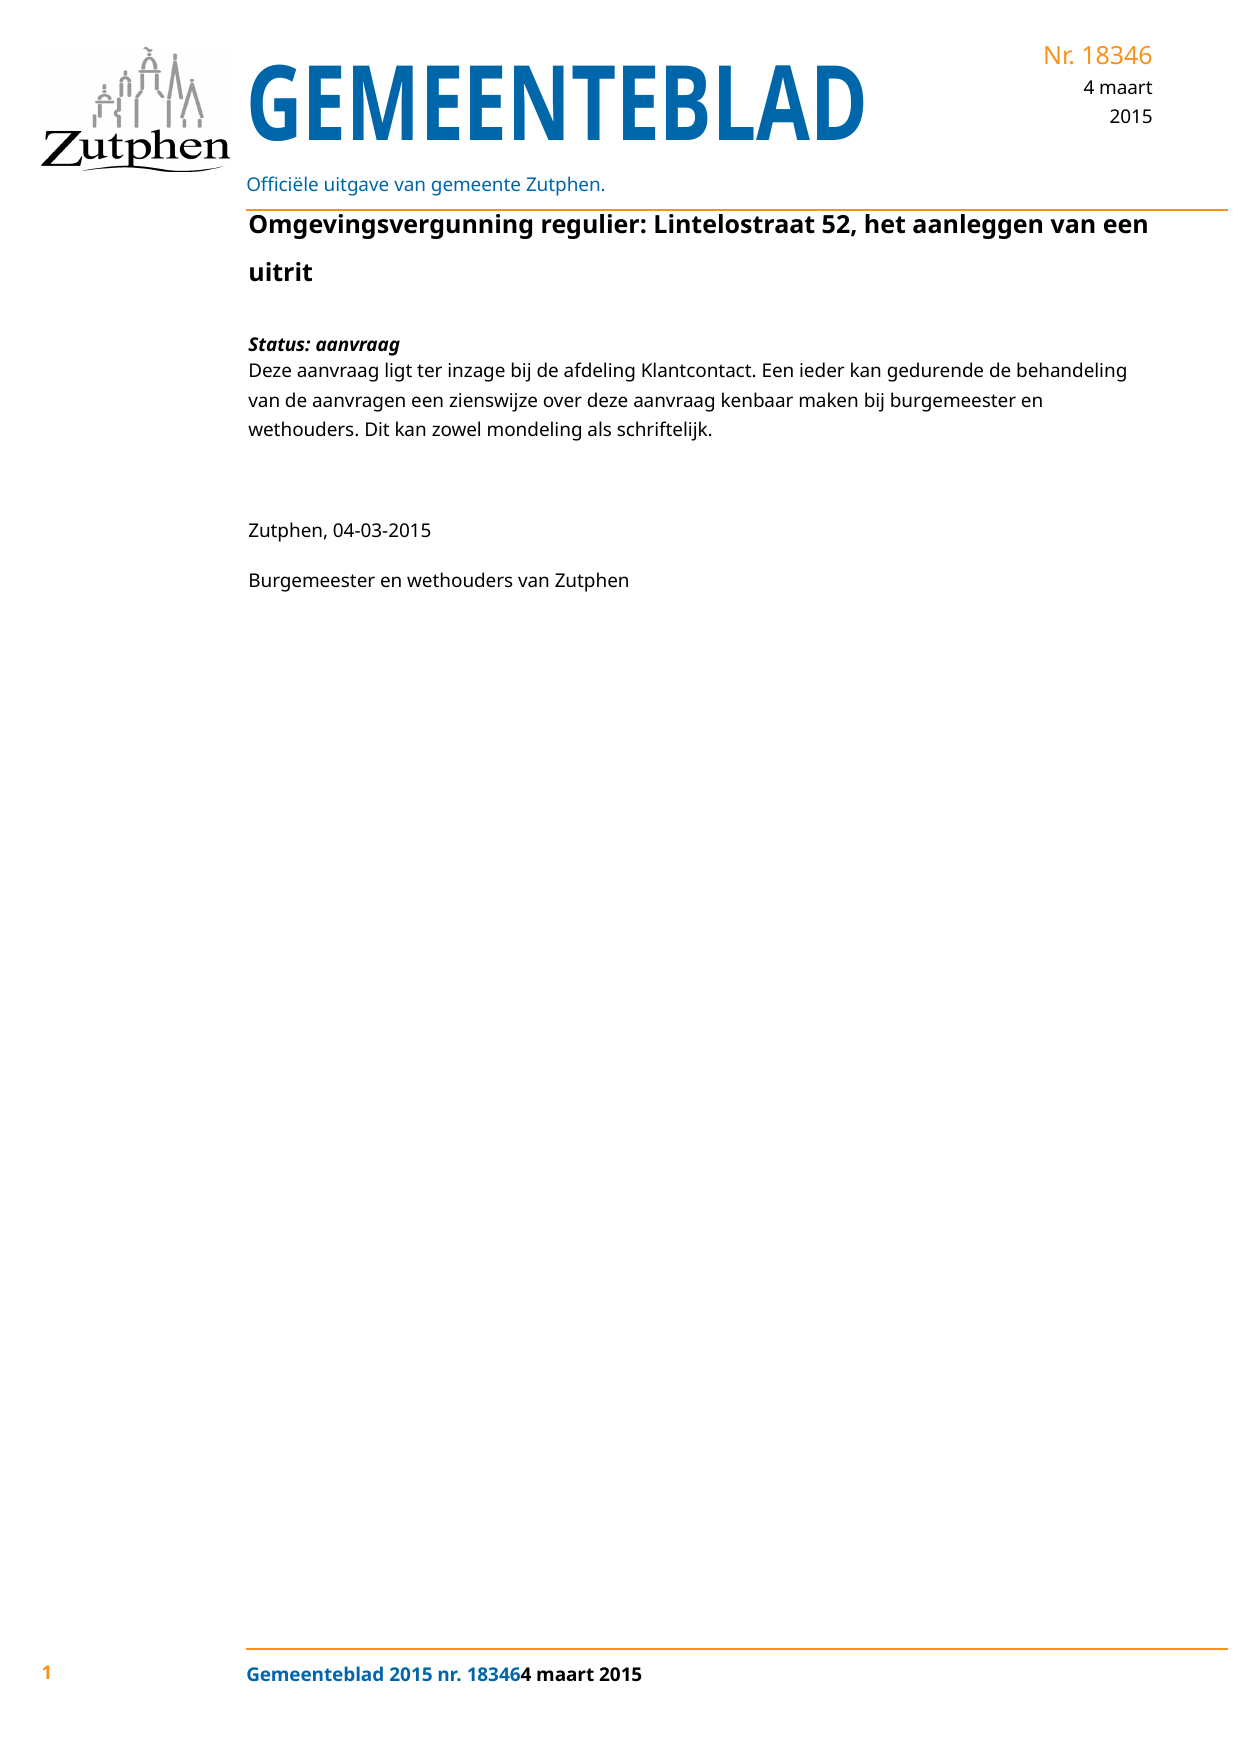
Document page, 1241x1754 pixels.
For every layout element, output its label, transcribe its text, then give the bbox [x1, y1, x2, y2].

text Deze aanvraag ligt ter inzage bij de afdeling Klantcontact. Een ieder kan gedurende de behandeling van de aanvragen een zienswijze over deze aanvraag kenbaar maken bij burgemeester en wethouders. Dit kan zowel mondeling als schriftelijk. [248, 357, 1152, 442]
text Omgevingsvergunning regulier: Lintelostraat 52, het aanleggen van een uitrit [248, 211, 1152, 288]
text Zutphen, 04-03-2015 [248, 517, 1152, 543]
text Burgemeester en wethouders van Zutphen [248, 568, 1152, 593]
text Status: aanvraag [248, 331, 1152, 357]
picture [41, 47, 231, 172]
